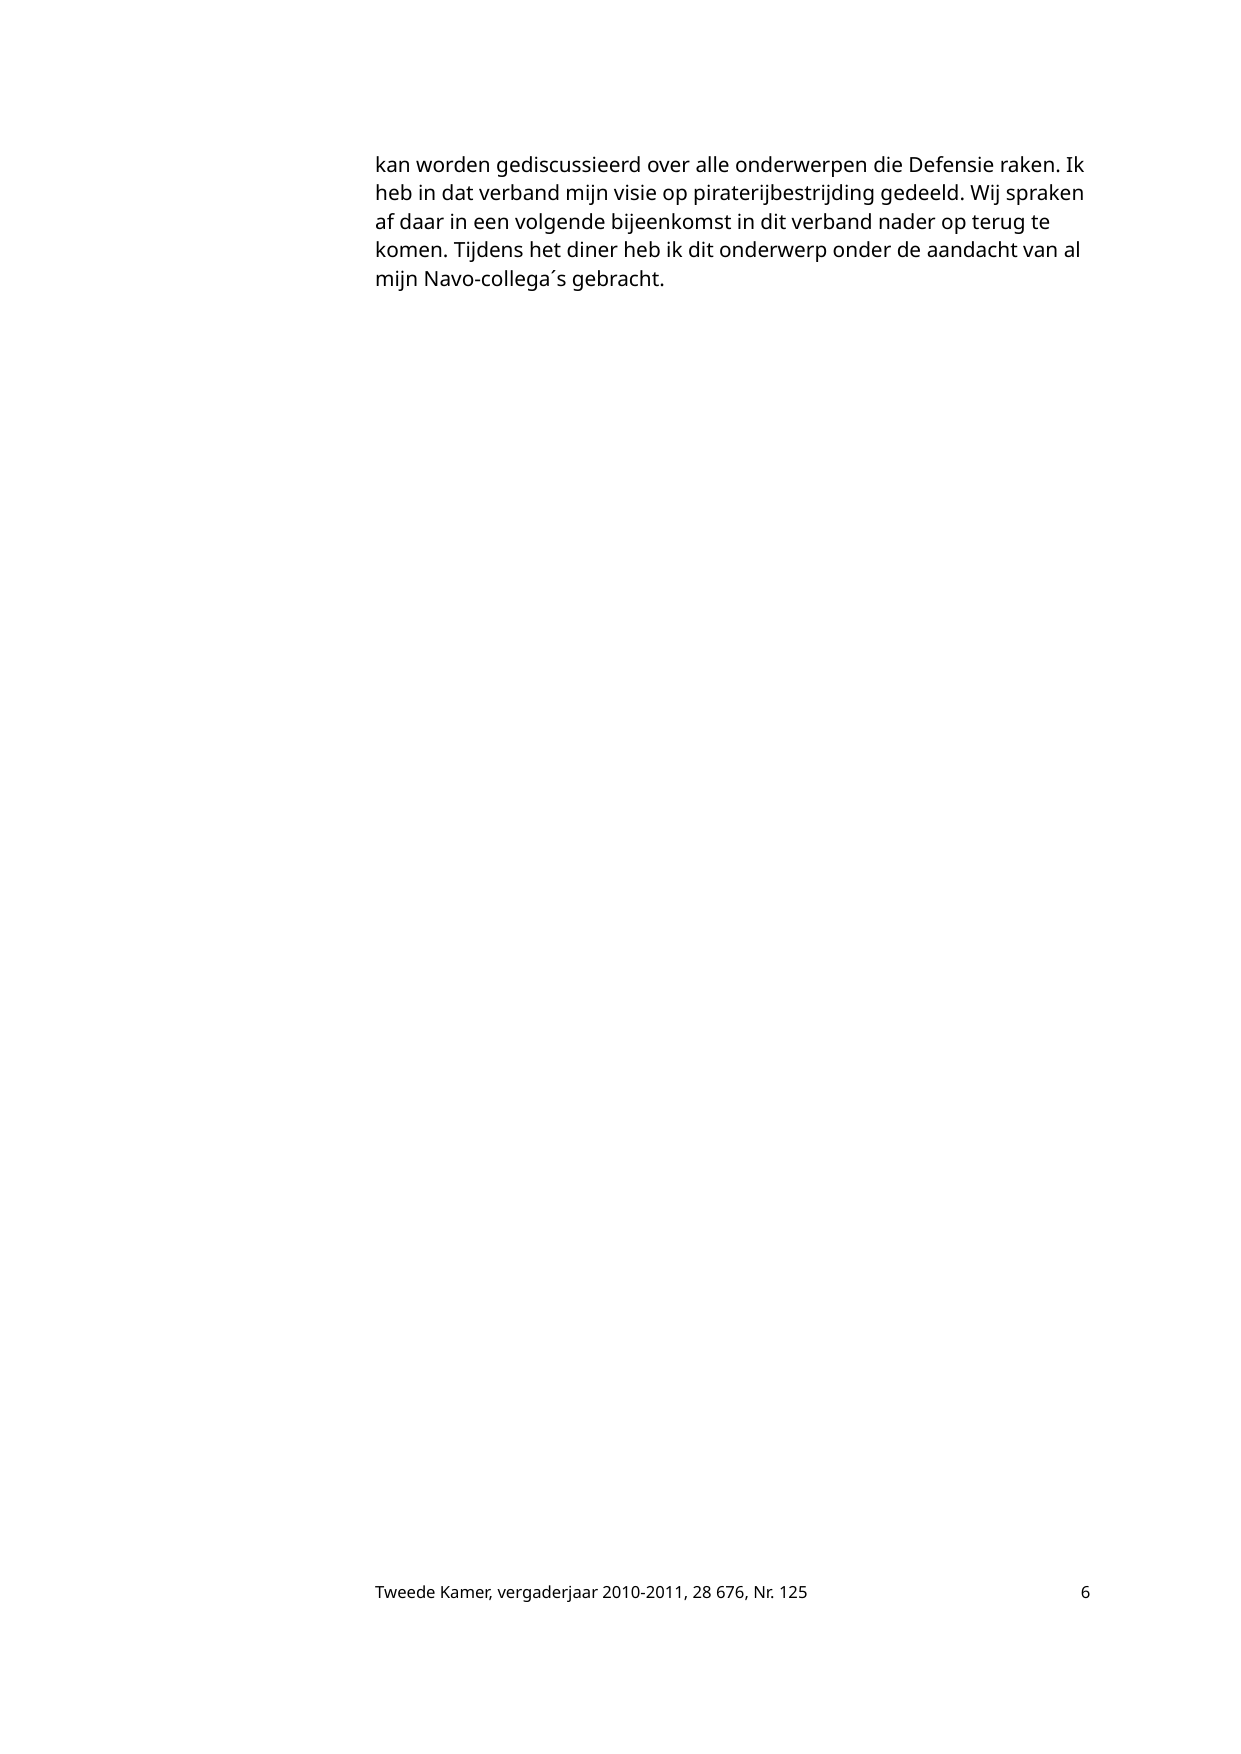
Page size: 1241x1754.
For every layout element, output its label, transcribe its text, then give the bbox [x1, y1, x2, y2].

text kan worden gediscussieerd over alle onderwerpen die Defensie raken. Ik heb in dat verband mijn visie op piraterijbestrijding gedeeld. Wij spraken af daar in een volgende bijeenkomst in dit verband nader op terug te komen. Tijdens het diner heb ik dit onderwerp onder de aandacht van al mijn Navo-collega´s gebracht. [375, 150, 1090, 292]
